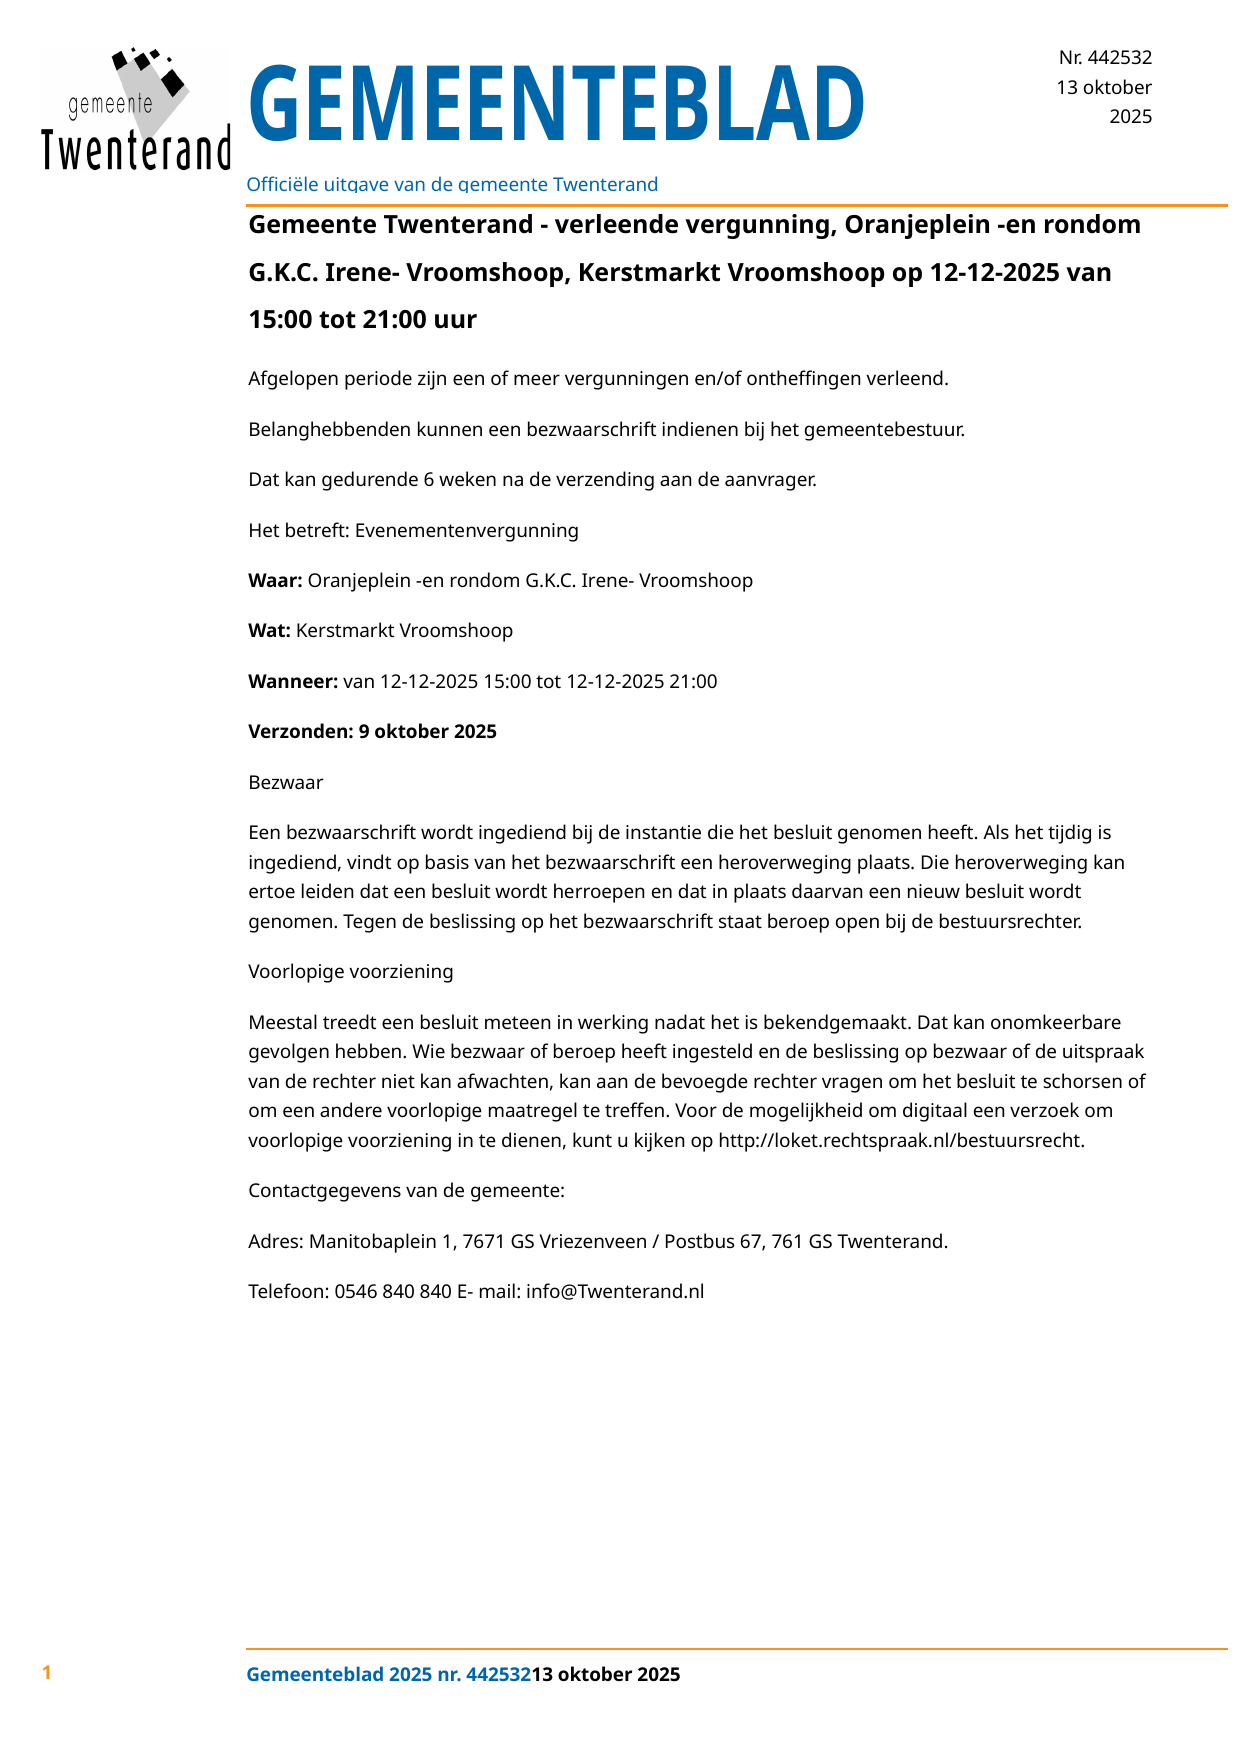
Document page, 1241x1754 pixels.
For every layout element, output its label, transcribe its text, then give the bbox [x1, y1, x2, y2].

text Contactgegevens van de gemeente: [248, 1178, 1152, 1203]
text Afgelopen periode zijn een of meer vergunningen en/of ontheffingen verleend. [248, 366, 1152, 391]
text Adres: Manitobaplein 1, 7671 GS Vriezenveen / Postbus 67, 761 GS Twenterand. [248, 1228, 1152, 1254]
text Verzonden: 9 oktober 2025 [248, 718, 1152, 744]
text Meestal treedt een besluit meteen in werking nadat het is bekendgemaakt. Dat kan onomkeerbare gevolgen hebben. Wie bezwaar of beroep heeft ingesteld en de beslissing op bezwaar of de uitspraak van de rechter niet kan afwachten, kan aan de bevoegde rechter vragen om het besluit te schorsen of om een andere voorlopige maatregel te treffen. Voor de mogelijkheid om digitaal een verzoek om voorlopige voorziening in te dienen, kunt u kijken op http://loket.rechtspraak.nl/bestuursrecht. [248, 1009, 1152, 1153]
text Bezwaar [248, 769, 1152, 794]
text Waar: Oranjeplein -en rondom G.K.C. Irene- Vroomshoop [248, 567, 1152, 593]
text Een bezwaarschrift wordt ingediend bij de instantie die het besluit genomen heeft. Als het tijdig is ingediend, vindt op basis van het bezwaarschrift een heroverweging plaats. Die heroverweging kan ertoe leiden dat een besluit wordt herroepen en dat in plaats daarvan een nieuw besluit wordt genomen. Tegen de beslissing op het bezwaarschrift staat beroep open bij de bestuursrechter. [248, 819, 1152, 934]
text Telefoon: 0546 840 840 E- mail: info@Twenterand.nl [248, 1278, 1152, 1304]
text Dat kan gedurende 6 weken na de verzending aan de aanvrager. [248, 466, 1152, 492]
text Wat: Kerstmarkt Vroomshoop [248, 618, 1152, 643]
text Het betreft: Evenementenvergunning [248, 517, 1152, 542]
text Wanneer: van 12-12-2025 15:00 tot 12-12-2025 21:00 [248, 668, 1152, 694]
text Voorlopige voorziening [248, 958, 1152, 984]
picture [41, 47, 231, 172]
text Belanghebbenden kunnen een bezwaarschrift indienen bij het gemeentebestuur. [248, 416, 1152, 442]
text Gemeente Twenterand - verleende vergunning, Oranjeplein -en rondom G.K.C. Irene- Vroomshoop, Kerstmarkt Vroomshoop op 12-12-2025 van 15:00 tot 21:00 uur [248, 207, 1152, 336]
